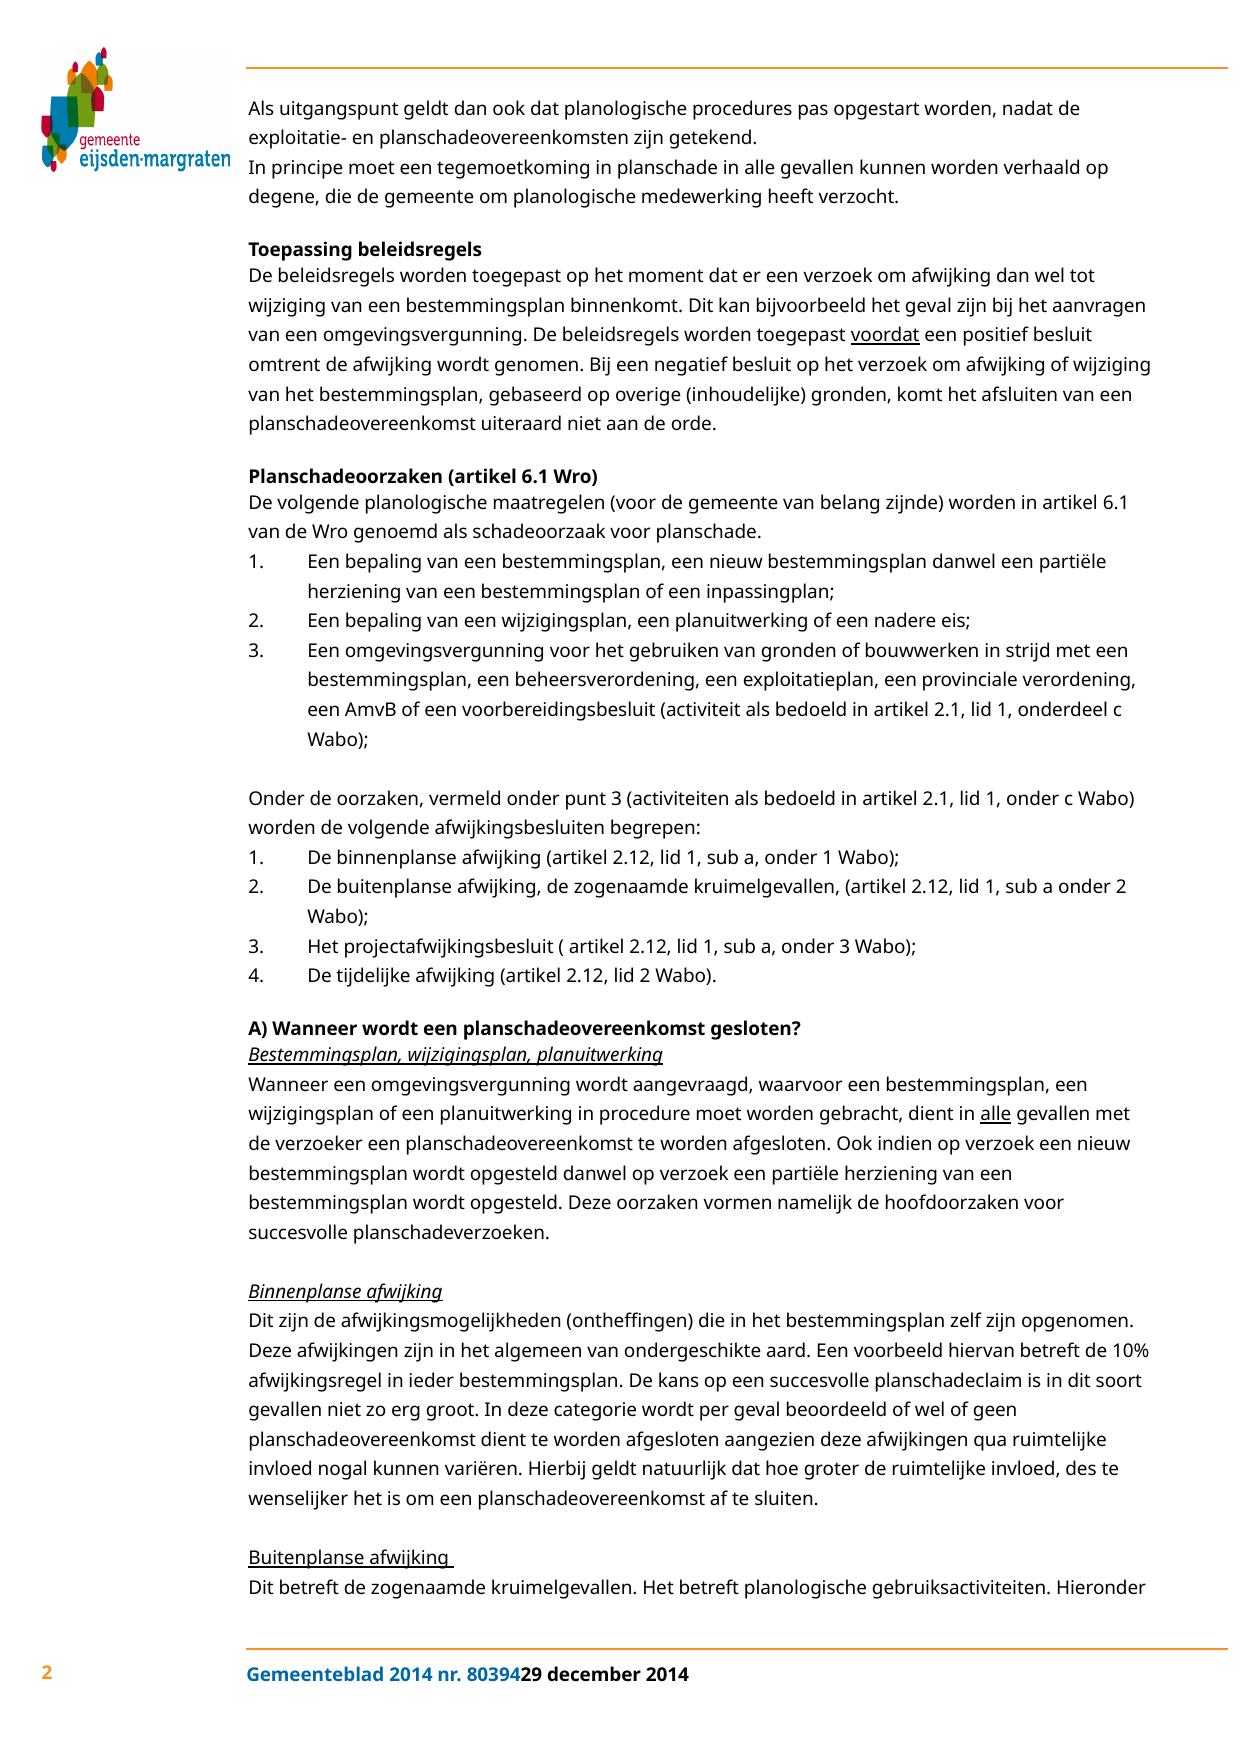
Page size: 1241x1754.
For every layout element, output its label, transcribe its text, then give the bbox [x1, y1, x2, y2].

list De tijdelijke afwijking (artikel 2.12, lid 2 Wabo). [248, 962, 1152, 988]
list Een bepaling van een bestemmingsplan, een nieuw bestemmingsplan danwel een partiële herziening van een bestemmingsplan of een inpassingplan; [248, 548, 1152, 604]
list De binnenplanse afwijking (artikel 2.12, lid 1, sub a, onder 1 Wabo); [248, 844, 1152, 870]
text De volgende planologische maatregelen (voor de gemeente van belang zijnde) worden in artikel 6.1 van de Wro genoemd als schadeoorzaak voor planschade. [248, 489, 1152, 544]
list Een omgevingsvergunning voor het gebruiken van gronden of bouwwerken in strijd met een bestemmingsplan, een beheersverordening, een exploitatieplan, een provinciale verordening, een AmvB of een voorbereidingsbesluit (activiteit als bedoeld in artikel 2.1, lid 1, onderdeel c Wabo); [248, 637, 1152, 752]
text Dit zijn de afwijkingsmogelijkheden (ontheffingen) die in het bestemmingsplan zelf zijn opgenomen. Deze afwijkingen zijn in het algemeen van ondergeschikte aard. Een voorbeeld hiervan betreft de 10% afwijkingsregel in ieder bestemmingsplan. De kans op een succesvolle planschadeclaim is in dit soort gevallen niet zo erg groot. In deze categorie wordt per geval beoordeeld of wel of geen planschadeovereenkomst dient te worden afgesloten aangezien deze afwijkingen qua ruimtelijke invloed nogal kunnen variëren. Hierbij geldt natuurlijk dat hoe groter de ruimtelijke invloed, des te wenselijker het is om een planschadeovereenkomst af te sluiten. [248, 1308, 1152, 1511]
text Binnenplanse afwijking [248, 1278, 1152, 1304]
list Een bepaling van een wijzigingsplan, een planuitwerking of een nadere eis; [248, 607, 1152, 633]
text A) Wanneer wordt een planschadeovereenkomst gesloten? [248, 1013, 1152, 1041]
text In principe moet een tegemoetkoming in planschade in alle gevallen kunnen worden verhaald op degene, die de gemeente om planologische medewerking heeft verzocht. [248, 154, 1152, 209]
text Bestemmingsplan, wijzigingsplan, planuitwerking [248, 1041, 1152, 1067]
text Als uitgangspunt geldt dan ook dat planologische procedures pas opgestart worden, nadat de exploitatie- en planschadeovereenkomsten zijn getekend. [248, 95, 1152, 150]
text Toepassing beleidsregels [248, 234, 1152, 262]
text Onder de oorzaken, vermeld onder punt 3 (activiteiten als bedoeld in artikel 2.1, lid 1, onder c Wabo) worden de volgende afwijkingsbesluiten begrepen: [248, 785, 1152, 840]
picture [41, 47, 231, 172]
text De beleidsregels worden toegepast op het moment dat er een verzoek om afwijking dan wel tot wijziging van een bestemmingsplan binnenkomt. Dit kan bijvoorbeeld het geval zijn bij het aanvragen van een omgevingsvergunning. De beleidsregels worden toegepast voordat een positief besluit omtrent de afwijking wordt genomen. Bij een negatief besluit op het verzoek om afwijking of wijziging van het bestemmingsplan, gebaseerd op overige (inhoudelijke) gronden, komt het afsluiten van een planschadeovereenkomst uiteraard niet aan de orde. [248, 262, 1152, 436]
text Planschadeoorzaken (artikel 6.1 Wro) [248, 461, 1152, 489]
text Dit betreft de zogenaamde kruimelgevallen. Het betreft planologische gebruiksactiviteiten. Hieronder [248, 1574, 1152, 1599]
list De buitenplanse afwijking, de zogenaamde kruimelgevallen, (artikel 2.12, lid 1, sub a onder 2 Wabo); [248, 874, 1152, 929]
text Buitenplanse afwijking [248, 1544, 1152, 1570]
list Het projectafwijkingsbesluit ( artikel 2.12, lid 1, sub a, onder 3 Wabo); [248, 933, 1152, 959]
text Wanneer een omgevingsvergunning wordt aangevraagd, waarvoor een bestemmingsplan, een wijzigingsplan of een planuitwerking in procedure moet worden gebracht, dient in alle gevallen met de verzoeker een planschadeovereenkomst te worden afgesloten. Ook indien op verzoek een nieuw bestemmingsplan wordt opgesteld danwel op verzoek een partiële herziening van een bestemmingsplan wordt opgesteld. Deze oorzaken vormen namelijk de hoofdoorzaken voor succesvolle planschadeverzoeken. [248, 1071, 1152, 1244]
